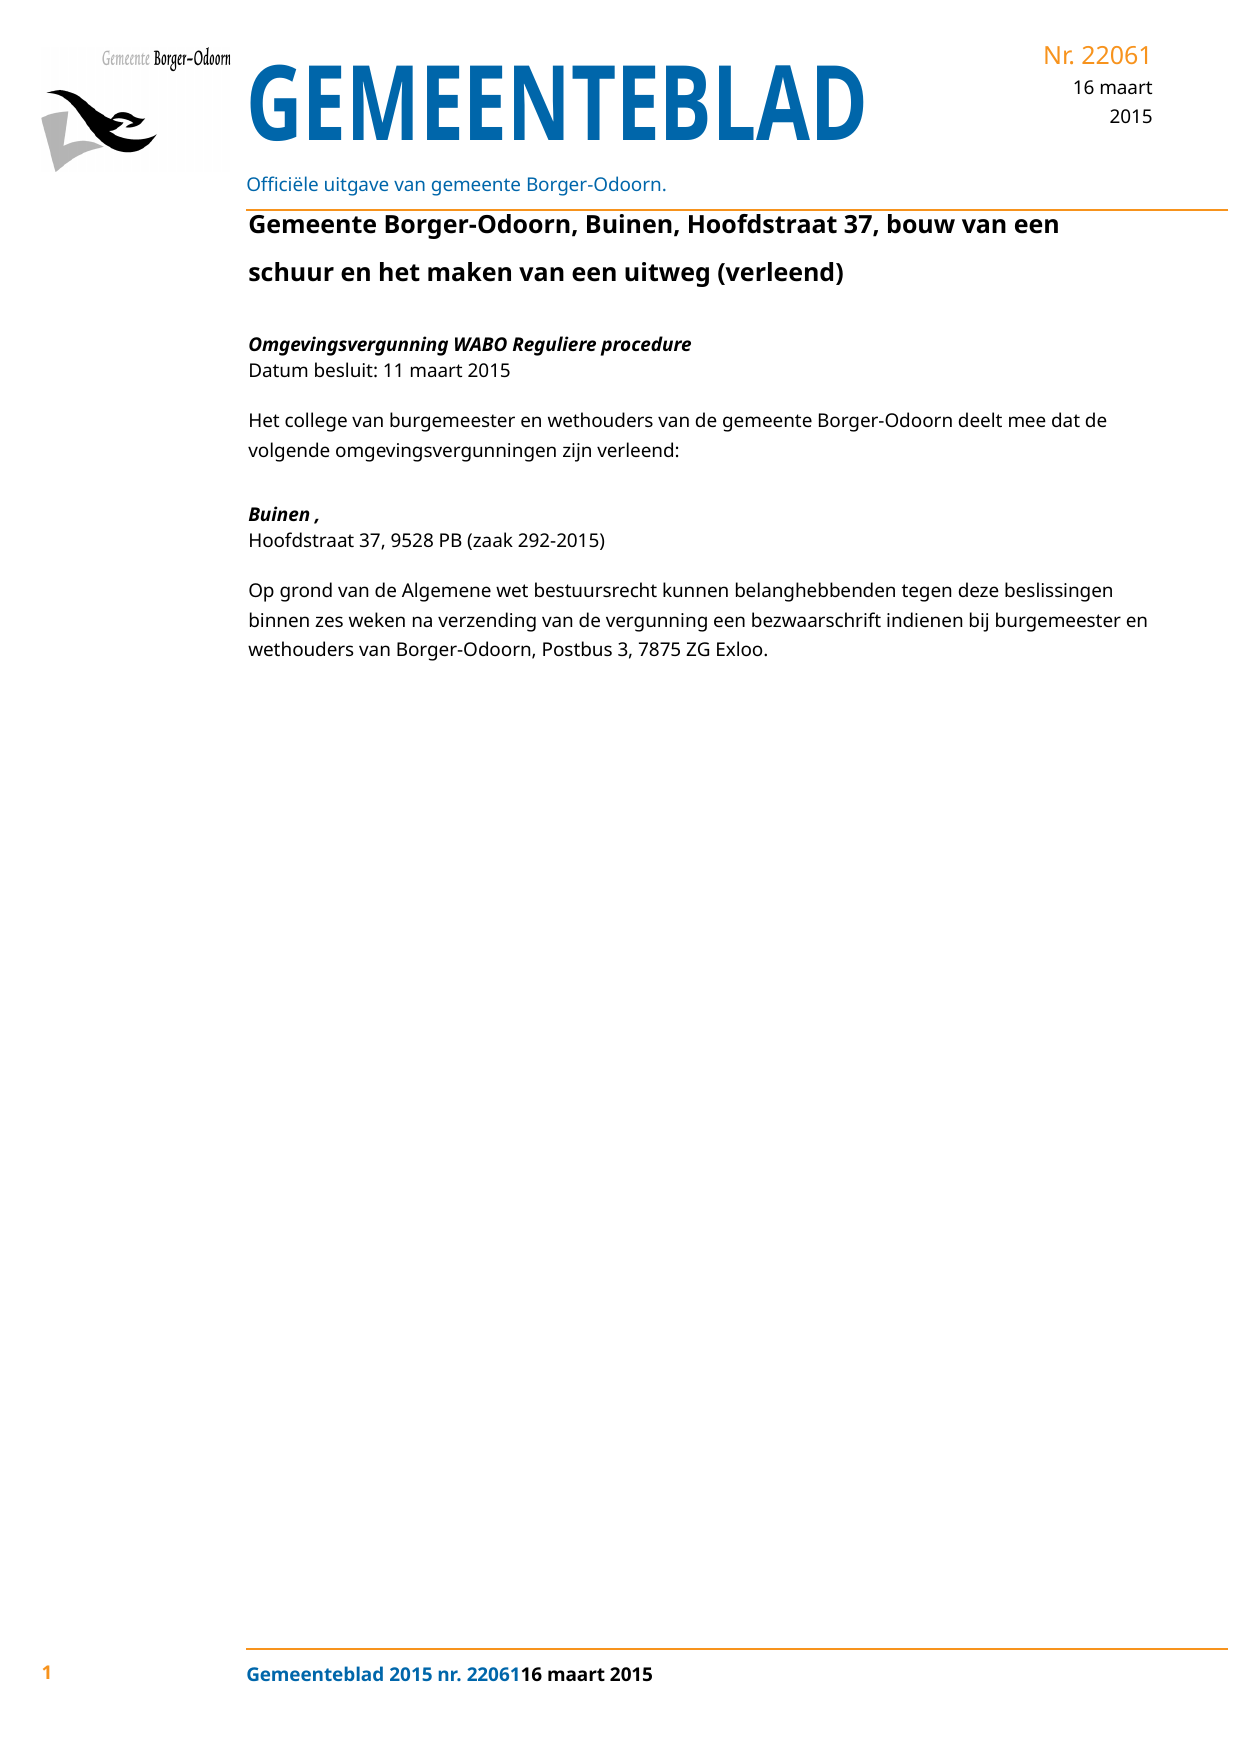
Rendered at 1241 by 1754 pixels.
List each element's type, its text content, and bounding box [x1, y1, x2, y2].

text Het college van burgemeester en wethouders van de gemeente Borger-Odoorn deelt mee dat de volgende omgevingsvergunningen zijn verleend: [248, 408, 1152, 463]
text Omgevingsvergunning WABO Reguliere procedure [248, 331, 1152, 357]
text Buinen , [248, 501, 1152, 527]
text Gemeente Borger-Odoorn, Buinen, Hoofdstraat 37, bouw van een schuur en het maken van een uitweg (verleend) [248, 211, 1152, 288]
text Datum besluit: 11 maart 2015 [248, 357, 1152, 383]
text Hoofdstraat 37, 9528 PB (zaak 292-2015) [248, 527, 1152, 553]
picture [41, 47, 231, 172]
text Op grond van de Algemene wet bestuursrecht kunnen belanghebbenden tegen deze beslissingen binnen zes weken na verzending van de vergunning een bezwaarschrift indienen bij burgemeester en wethouders van Borger-Odoorn, Postbus 3, 7875 ZG Exloo. [248, 577, 1152, 662]
